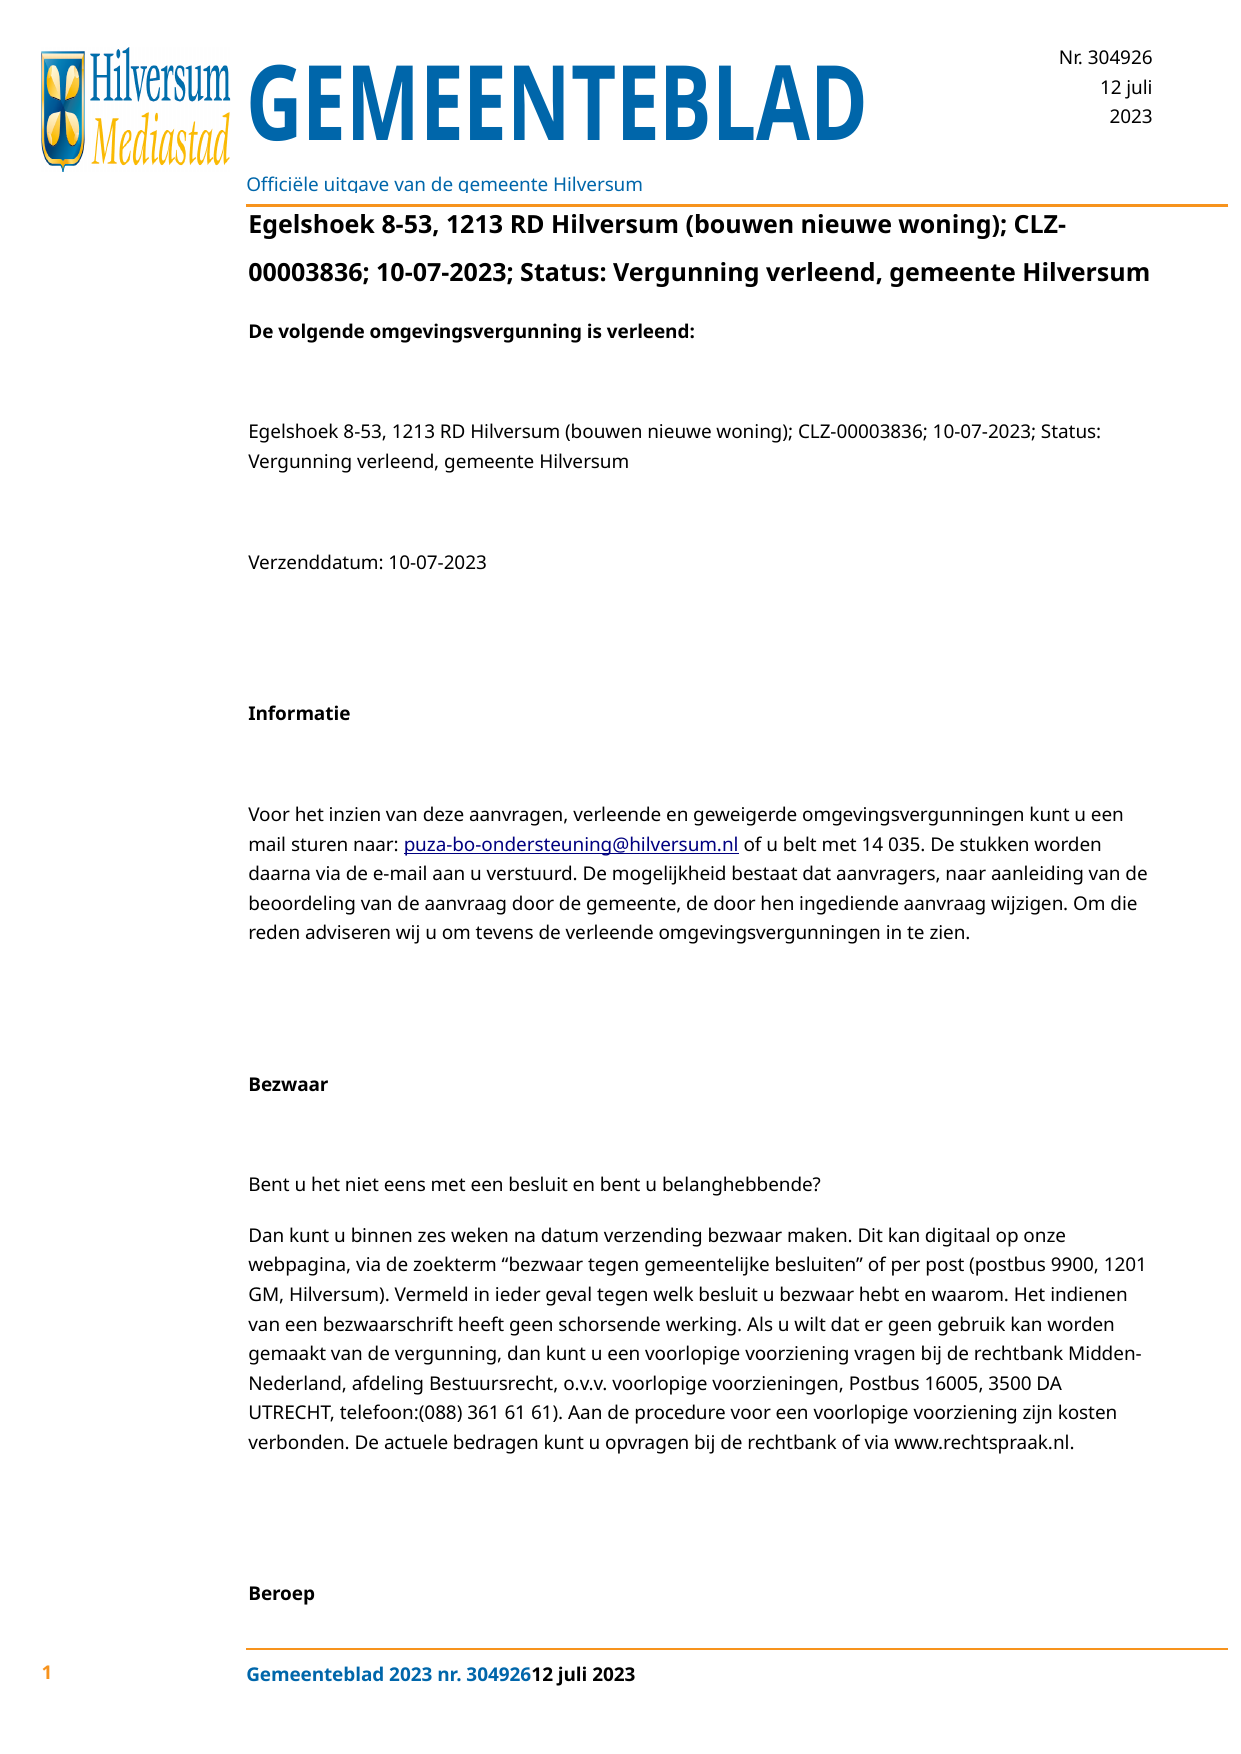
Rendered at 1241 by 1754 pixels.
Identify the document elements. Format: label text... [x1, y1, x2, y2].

text Informatie [248, 700, 1152, 726]
text Verzenddatum: 10-07-2023 [248, 549, 1152, 575]
text Dan kunt u binnen zes weken na datum verzending bezwaar maken. Dit kan digitaal op onze webpagina, via de zoekterm “bezwaar tegen gemeentelijke besluiten” of per post (postbus 9900, 1201 GM, Hilversum). Vermeld in ieder geval tegen welk besluit u bezwaar hebt en waarom. Het indienen van een bezwaarschrift heeft geen schorsende werking. Als u wilt dat er geen gebruik kan worden gemaakt van de vergunning, dan kunt u een voorlopige voorziening vragen bij de rechtbank Midden-Nederland, afdeling Bestuursrecht, o.v.v. voorlopige voorzieningen, Postbus 16005, 3500 DA UTRECHT, telefoon:(088) 361 61 61). Aan de procedure voor een voorlopige voorziening zijn kosten verbonden. De actuele bedragen kunt u opvragen bij de rechtbank of via www.rechtspraak.nl. [248, 1222, 1152, 1455]
text Bezwaar [248, 1071, 1152, 1097]
picture [41, 47, 231, 172]
text Bent u het niet eens met een besluit en bent u belanghebbende? [248, 1172, 1152, 1197]
text Beroep [248, 1580, 1152, 1606]
text Egelshoek 8-53, 1213 RD Hilversum (bouwen nieuwe woning); CLZ-00003836; 10-07-2023; Status: Vergunning verleend, gemeente Hilversum [248, 419, 1152, 474]
text Voor het inzien van deze aanvragen, verleende en geweigerde omgevingsvergunningen kunt u een mail sturen naar: puza-bo-ondersteuning@hilversum.nl of u belt met 14 035. De stukken worden daarna via de e-mail aan u verstuurd. De mogelijkheid bestaat dat aanvragers, naar aanleiding van de beoordeling van de aanvraag door de gemeente, de door hen ingediende aanvraag wijzigen. Om die reden adviseren wij u om tevens de verleende omgevingsvergunningen in te zien. [248, 801, 1152, 945]
text De volgende omgevingsvergunning is verleend: [248, 318, 1152, 344]
text Egelshoek 8-53, 1213 RD Hilversum (bouwen nieuwe woning); CLZ-00003836; 10-07-2023; Status: Vergunning verleend, gemeente Hilversum [248, 207, 1152, 288]
